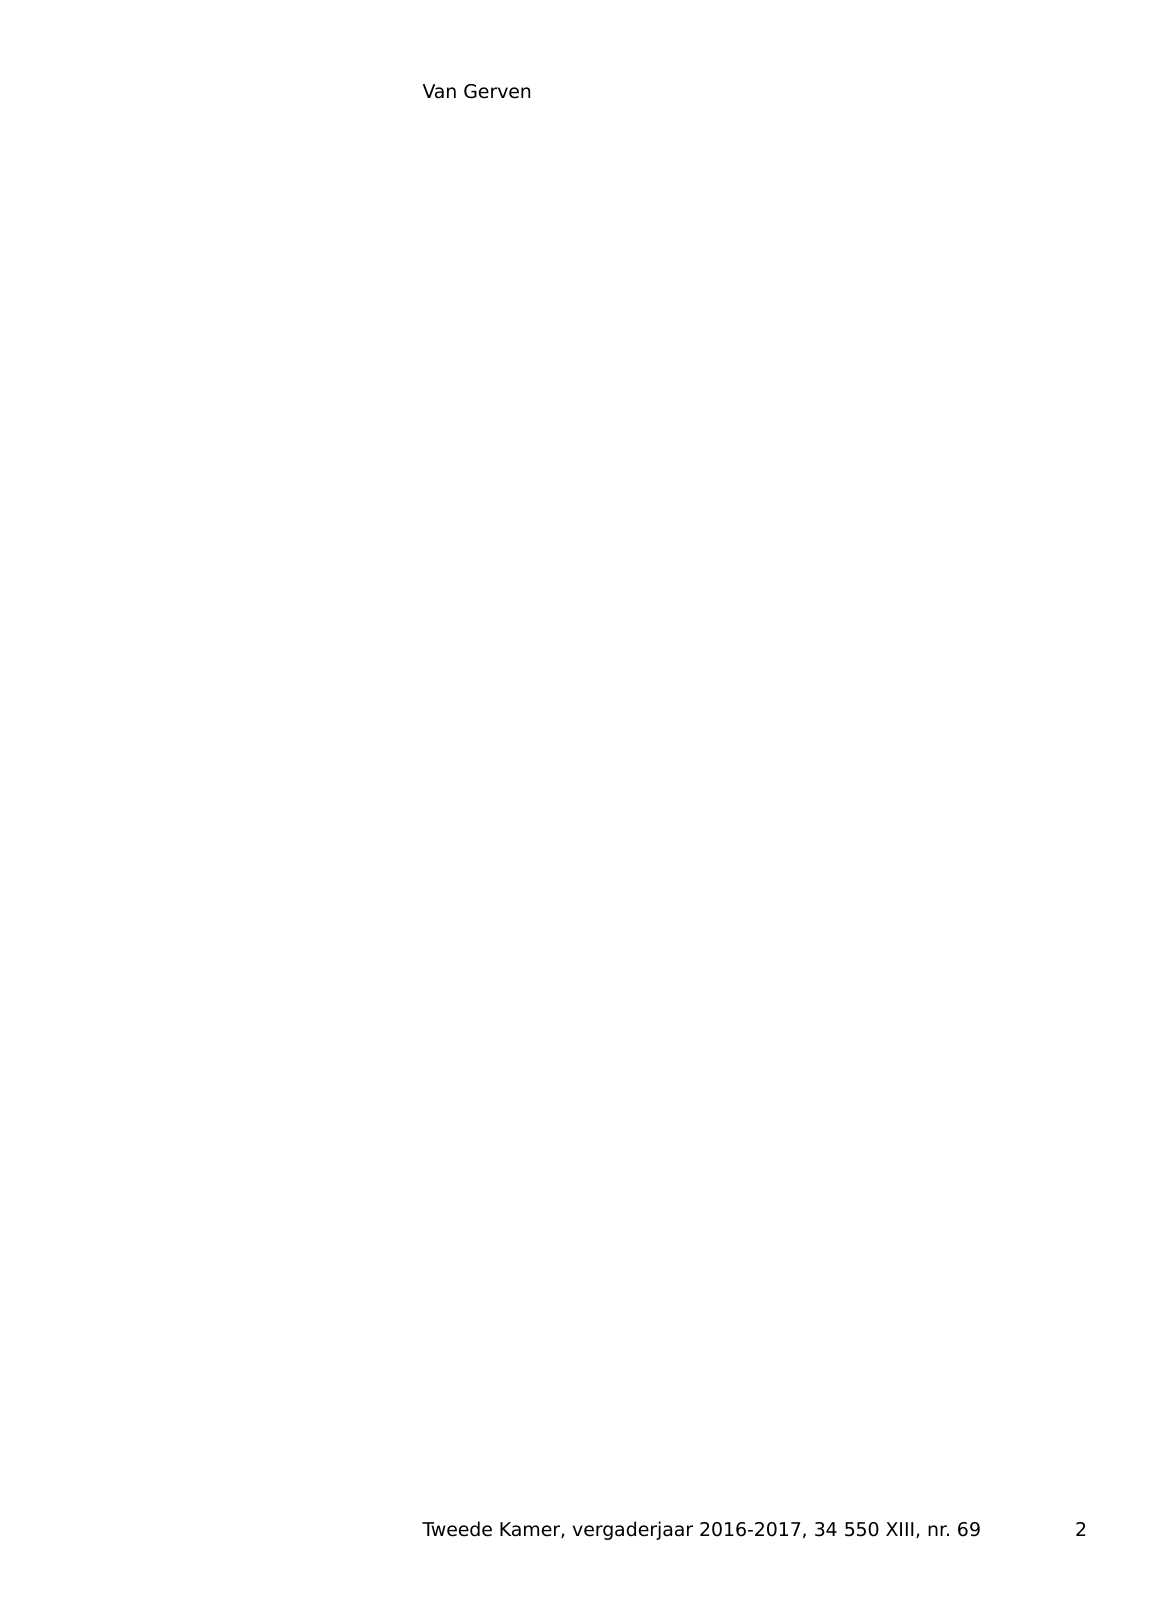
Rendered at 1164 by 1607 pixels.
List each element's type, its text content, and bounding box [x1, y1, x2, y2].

text Van Gerven [422, 59, 1087, 103]
